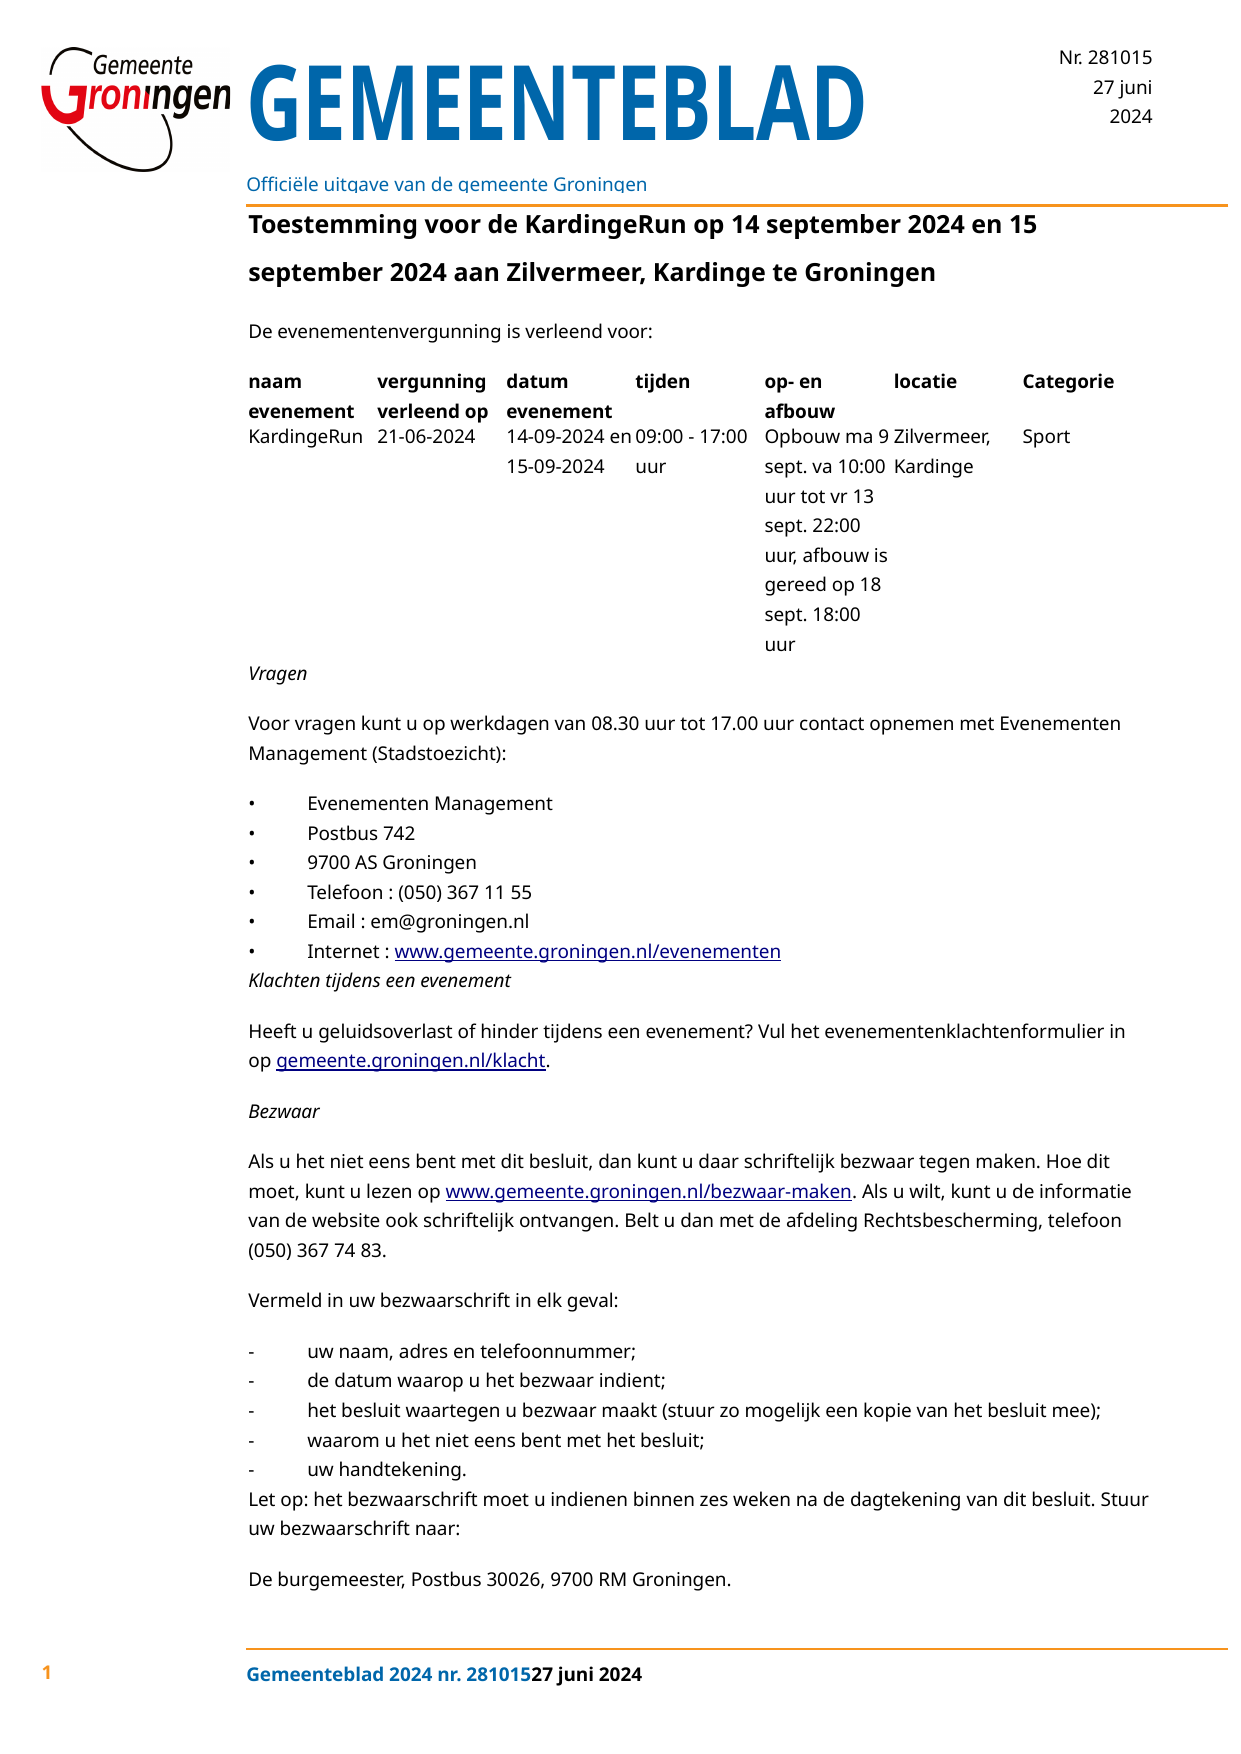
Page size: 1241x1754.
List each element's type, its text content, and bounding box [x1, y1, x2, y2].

table_header locatie [894, 369, 1022, 424]
table_cell 14-09-2024 en 15-09-2024 [506, 424, 635, 657]
text Let op: het bezwaarschrift moet u indienen binnen zes weken na de dagtekening van dit besluit. Stuur uw bezwaarschrift naar: [248, 1486, 1152, 1541]
text Als u het niet eens bent met dit besluit, dan kunt u daar schriftelijk bezwaar tegen maken. Hoe dit moet, kunt u lezen op www.gemeente.groningen.nl/bezwaar-maken. Als u wilt, kunt u de informatie van de website ook schriftelijk ontvangen. Belt u dan met de afdeling Rechtsbescherming, telefoon (050) 367 74 83. [248, 1148, 1152, 1263]
picture [41, 47, 231, 172]
table_header vergunning verleend op [377, 369, 506, 424]
list uw handtekening. [248, 1456, 1152, 1482]
text Heeft u geluidsoverlast of hinder tijdens een evenement? Vul het evenementenklachtenformulier in op gemeente.groningen.nl/klacht. [248, 1018, 1152, 1073]
text De evenementenvergunning is verleend voor: [248, 318, 1152, 344]
text Voor vragen kunt u op werkdagen van 08.30 uur tot 17.00 uur contact opnemen met Evenementen Management (Stadstoezicht): [248, 710, 1152, 766]
table_cell KardingeRun [248, 424, 377, 657]
text Bezwaar [248, 1098, 1152, 1124]
list 9700 AS Groningen [248, 849, 1152, 875]
text Klachten tijdens een evenement [248, 968, 1152, 993]
table_header Categorie [1023, 369, 1152, 424]
list waarom u het niet eens bent met het besluit; [248, 1427, 1152, 1453]
table_cell Zilvermeer, Kardinge [894, 424, 1022, 657]
list Evenementen Management [248, 790, 1152, 816]
list Internet : www.gemeente.groningen.nl/evenementen [248, 938, 1152, 964]
list Telefoon : (050) 367 11 55 [248, 879, 1152, 905]
table_cell Sport [1023, 424, 1152, 657]
table_header naam evenement [248, 369, 377, 424]
text Toestemming voor de KardingeRun op 14 september 2024 en 15 september 2024 aan Zilvermeer, Kardinge te Groningen [248, 207, 1152, 288]
list het besluit waartegen u bezwaar maakt (stuur zo mogelijk een kopie van het besluit mee); [248, 1397, 1152, 1423]
table_cell Opbouw ma 9 sept. va 10:00 uur tot vr 13 sept. 22:00 uur, afbouw is gereed op 18 sept. 18:00 uur [764, 424, 893, 657]
text Vermeld in uw bezwaarschrift in elk geval: [248, 1288, 1152, 1313]
table_header datum evenement [506, 369, 635, 424]
table_header tijden [635, 369, 764, 424]
table_cell 21-06-2024 [377, 424, 506, 657]
list Postbus 742 [248, 820, 1152, 846]
list de datum waarop u het bezwaar indient; [248, 1368, 1152, 1393]
table_cell 09:00 - 17:00 uur [635, 424, 764, 657]
table_header op- en afbouw [764, 369, 893, 424]
text Vragen [248, 660, 1152, 686]
list uw naam, adres en telefoonnummer; [248, 1338, 1152, 1364]
list Email : em@groningen.nl [248, 908, 1152, 934]
text De burgemeester, Postbus 30026, 9700 RM Groningen. [248, 1566, 1152, 1592]
